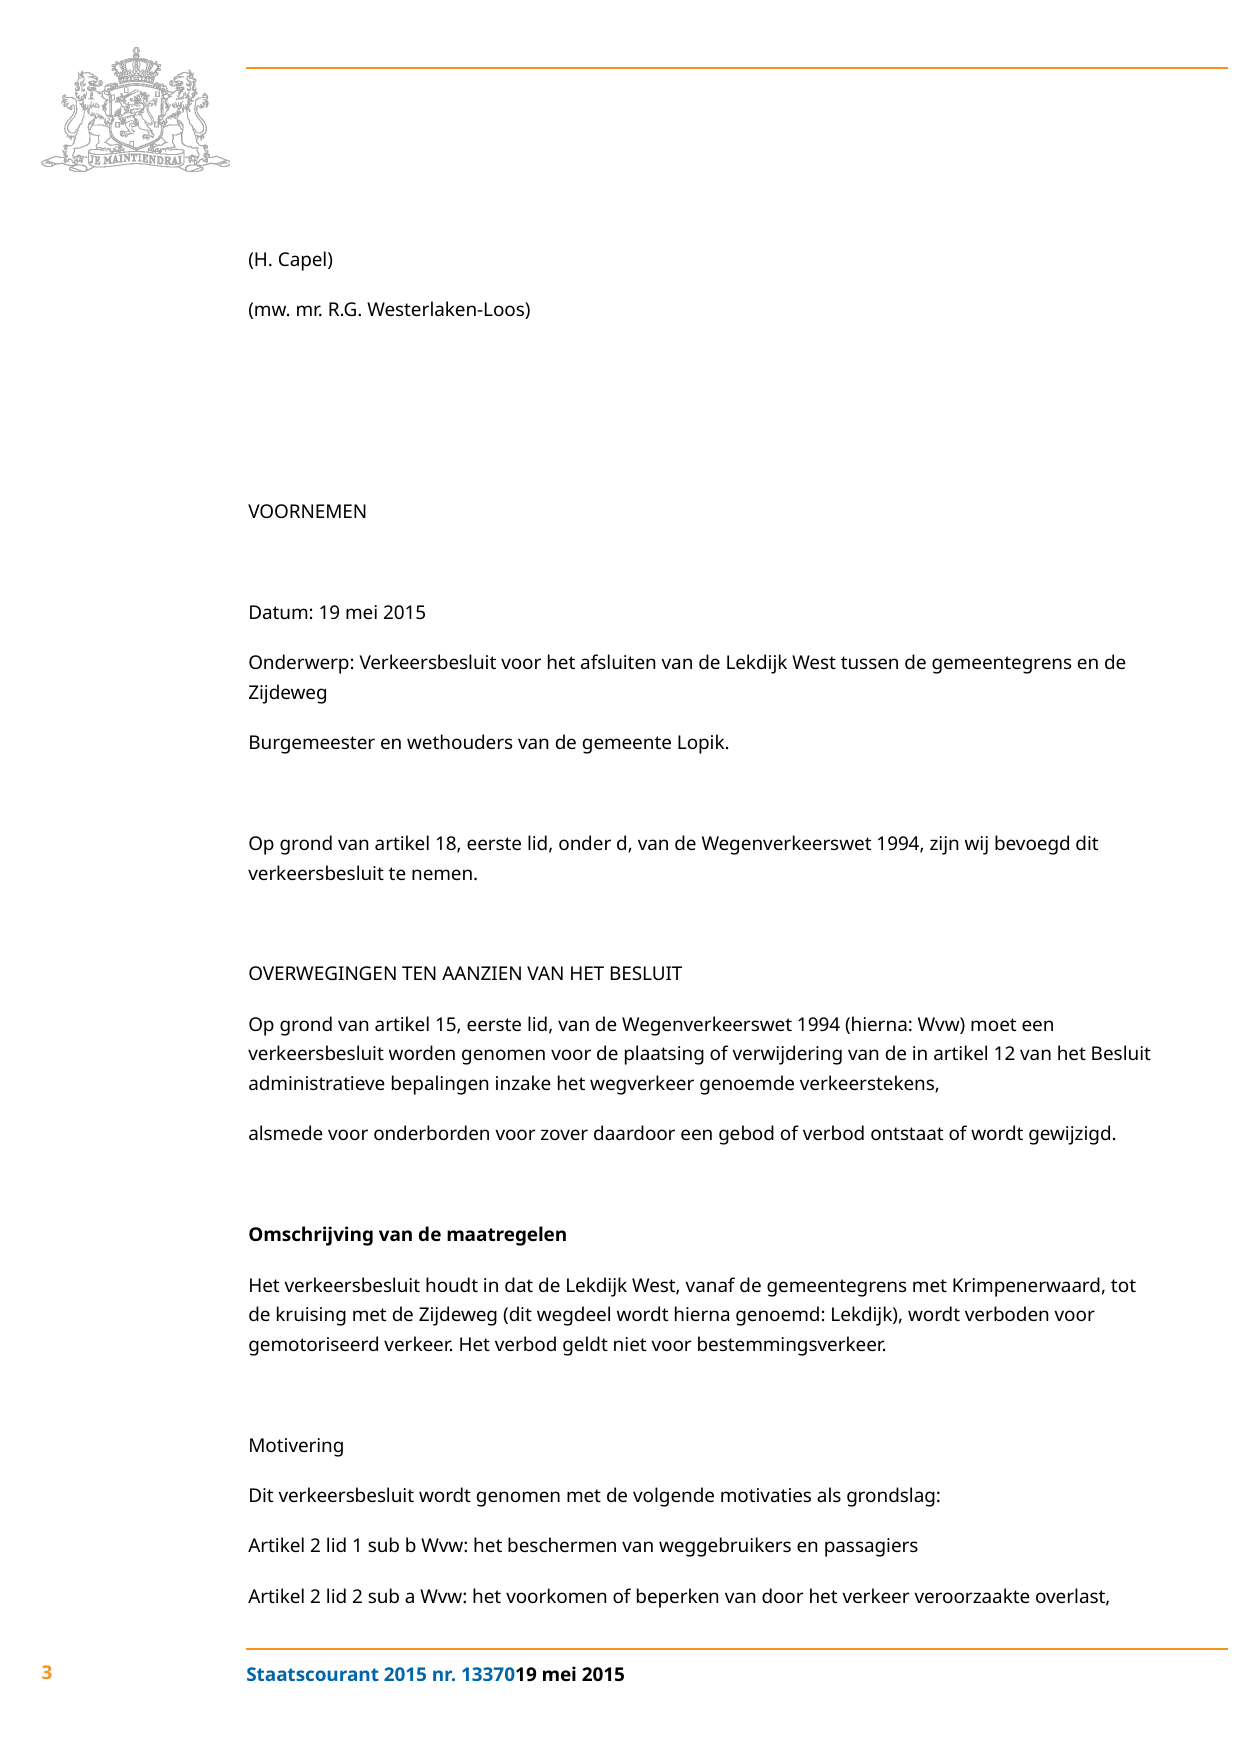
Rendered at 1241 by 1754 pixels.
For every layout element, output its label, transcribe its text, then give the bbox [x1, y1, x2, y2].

text Burgemeester en wethouders van de gemeente Lopik. [248, 729, 1152, 755]
text Dit verkeersbesluit wordt genomen met de volgende motivaties als grondslag: [248, 1482, 1152, 1508]
text (mw. mr. R.G. Westerlaken-Loos) [248, 296, 1152, 322]
text Motivering [248, 1432, 1152, 1458]
text Artikel 2 lid 2 sub a Wvw: het voorkomen of beperken van door het verkeer veroorzaakte overlast, [248, 1583, 1152, 1609]
text Artikel 2 lid 1 sub b Wvw: het beschermen van weggebruikers en passagiers [248, 1533, 1152, 1558]
text alsmede voor onderborden voor zover daardoor een gebod of verbod ontstaat of wordt gewijzigd. [248, 1121, 1152, 1146]
text Onderwerp: Verkeersbesluit voor het afsluiten van de Lekdijk West tussen de gemeentegrens en de Zijdeweg [248, 649, 1152, 705]
text Datum: 19 mei 2015 [248, 599, 1152, 625]
text Op grond van artikel 18, eerste lid, onder d, van de Wegenverkeerswet 1994, zijn wij bevoegd dit verkeersbesluit te nemen. [248, 830, 1152, 886]
text VOORNEMEN [248, 498, 1152, 524]
picture [41, 47, 231, 172]
text Omschrijving van de maatregelen [248, 1221, 1152, 1247]
text OVERWEGINGEN TEN AANZIEN VAN HET BESLUIT [248, 961, 1152, 986]
text (H. Capel) [248, 246, 1152, 272]
text Het verkeersbesluit houdt in dat de Lekdijk West, vanaf de gemeentegrens met Krimpenerwaard, tot de kruising met de Zijdeweg (dit wegdeel wordt hierna genoemd: Lekdijk), wordt verboden voor gemotoriseerd verkeer. Het verbod geldt niet voor bestemmingsverkeer. [248, 1272, 1152, 1357]
text Op grond van artikel 15, eerste lid, van de Wegenverkeerswet 1994 (hierna: Wvw) moet een verkeersbesluit worden genomen voor de plaatsing of verwijdering van de in artikel 12 van het Besluit administratieve bepalingen inzake het wegverkeer genoemde verkeerstekens, [248, 1011, 1152, 1096]
